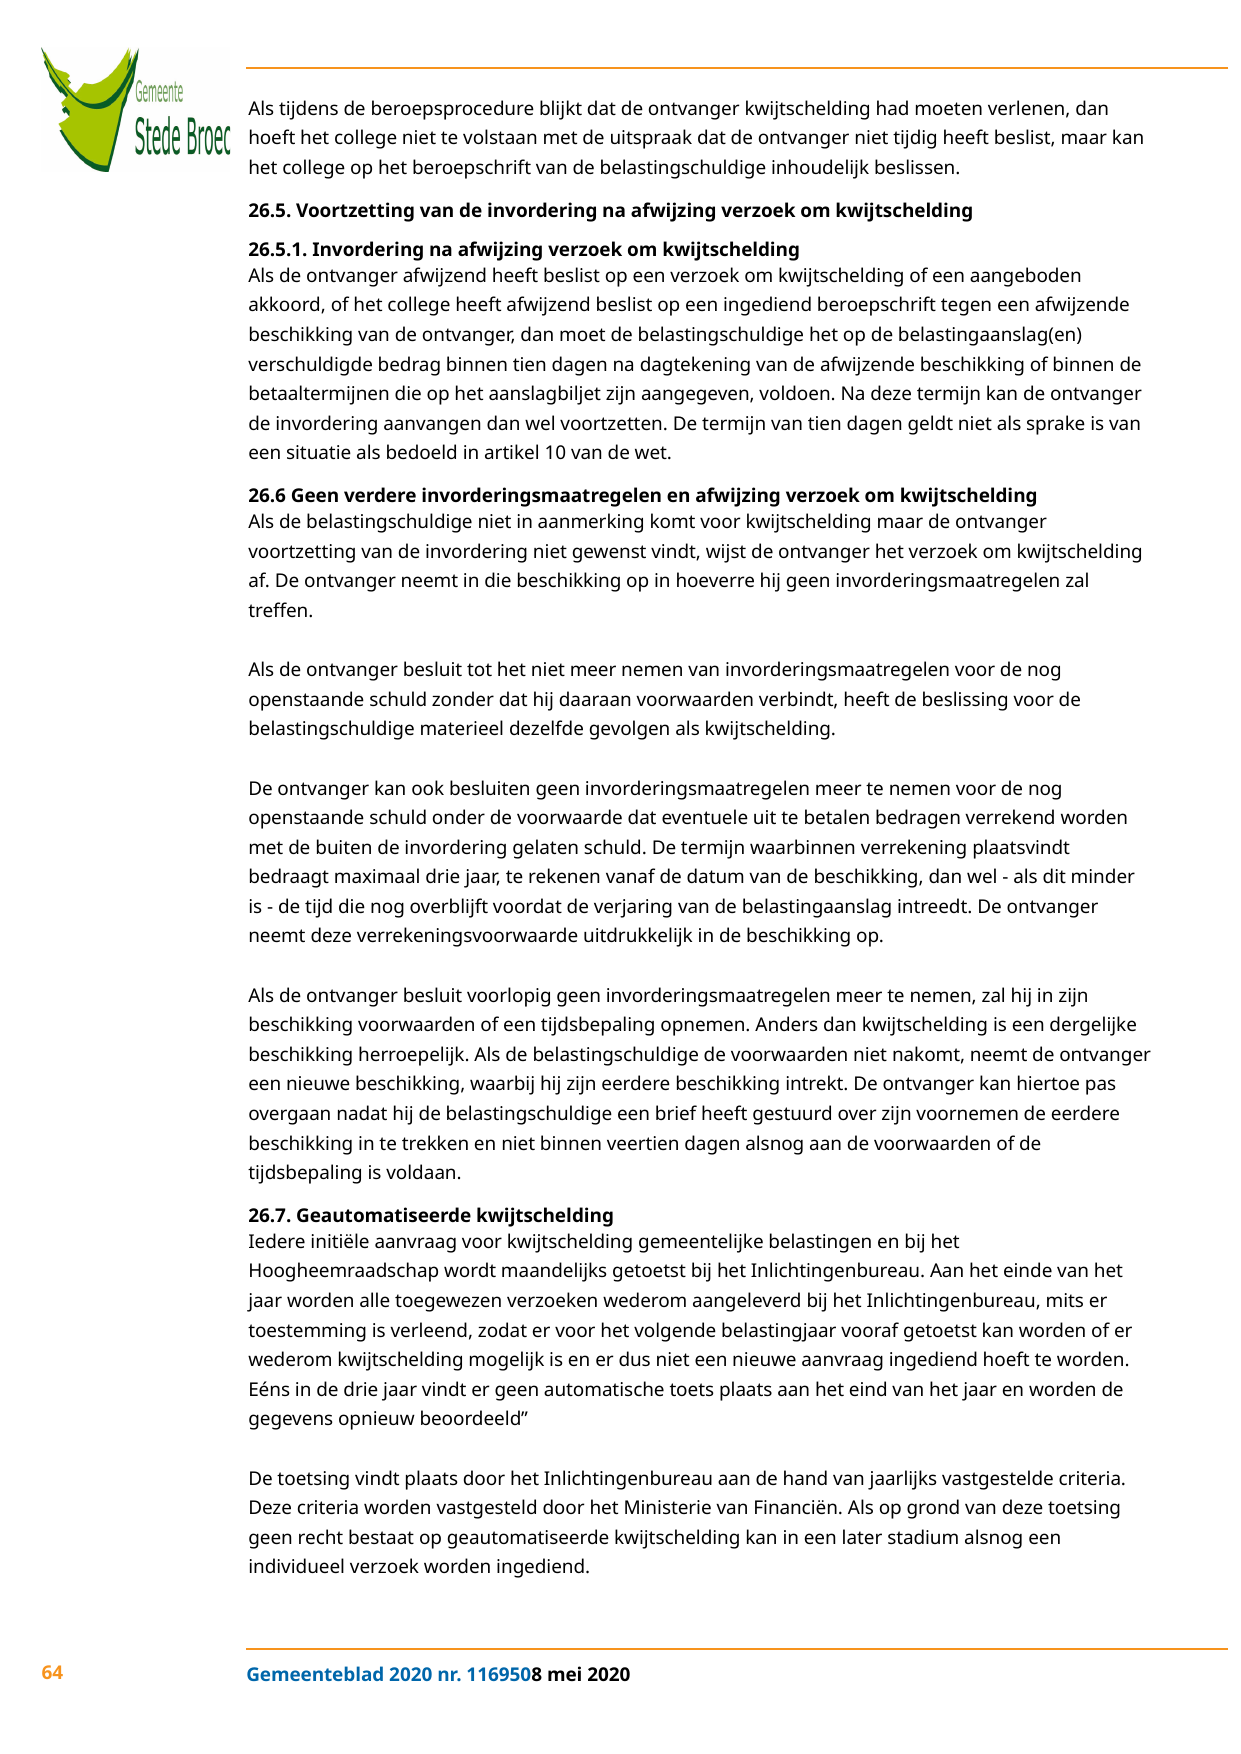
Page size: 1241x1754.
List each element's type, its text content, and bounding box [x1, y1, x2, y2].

text 26.5.1. Invordering na afwijzing verzoek om kwijtschelding [248, 236, 1152, 262]
text Als de ontvanger afwijzend heeft beslist op een verzoek om kwijtschelding of een aangeboden akkoord, of het college heeft afwijzend beslist op een ingediend beroepschrift tegen een afwijzende beschikking van de ontvanger, dan moet de belastingschuldige het op de belastingaanslag(en) verschuldigde bedrag binnen tien dagen na dagtekening van de afwijzende beschikking of binnen de betaaltermijnen die op het aanslagbiljet zijn aangegeven, voldoen. Na deze termijn kan de ontvanger de invordering aanvangen dan wel voortzetten. De termijn van tien dagen geldt niet als sprake is van een situatie als bedoeld in artikel 10 van de wet. [248, 262, 1152, 465]
text Als de ontvanger besluit tot het niet meer nemen van invorderingsmaatregelen voor de nog openstaande schuld zonder dat hij daaraan voorwaarden verbindt, heeft de beslissing voor de belastingschuldige materieel dezelfde gevolgen als kwijtschelding. [248, 656, 1152, 741]
text 26.7. Geautomatiseerde kwijtschelding [248, 1202, 1152, 1228]
text 26.5. Voortzetting van de invordering na afwijzing verzoek om kwijtschelding [248, 197, 1152, 223]
text De ontvanger kan ook besluiten geen invorderingsmaatregelen meer te nemen voor de nog openstaande schuld onder de voorwaarde dat eventuele uit te betalen bedragen verrekend worden met de buiten de invordering gelaten schuld. De termijn waarbinnen verrekening plaatsvindt bedraagt maximaal drie jaar, te rekenen vanaf de datum van de beschikking, dan wel - als dit minder is - de tijd die nog overblijft voordat de verjaring van de belastingaanslag intreedt. De ontvanger neemt deze verrekeningsvoorwaarde uitdrukkelijk in de beschikking op. [248, 775, 1152, 948]
text Als de belastingschuldige niet in aanmerking komt voor kwijtschelding maar de ontvanger voortzetting van de invordering niet gewenst vindt, wijst de ontvanger het verzoek om kwijtschelding af. De ontvanger neemt in die beschikking op in hoeverre hij geen invorderingsmaatregelen zal treffen. [248, 508, 1152, 623]
text 26.6 Geen verdere invorderingsmaatregelen en afwijzing verzoek om kwijtschelding [248, 483, 1152, 508]
text Als tijdens de beroepsprocedure blijkt dat de ontvanger kwijtschelding had moeten verlenen, dan hoeft het college niet te volstaan met de uitspraak dat de ontvanger niet tijdig heeft beslist, maar kan het college op het beroepschrift van de belastingschuldige inhoudelijk beslissen. [248, 95, 1152, 180]
picture [41, 47, 231, 172]
text De toetsing vindt plaats door het Inlichtingenbureau aan de hand van jaarlijks vastgestelde criteria. Deze criteria worden vastgesteld door het Ministerie van Financiën. Als op grond van deze toetsing geen recht bestaat op geautomatiseerde kwijtschelding kan in een later stadium alsnog een individueel verzoek worden ingediend. [248, 1465, 1152, 1579]
text Iedere initiële aanvraag voor kwijtschelding gemeentelijke belastingen en bij het Hoogheemraadschap wordt maandelijks getoetst bij het Inlichtingenbureau. Aan het einde van het jaar worden alle toegewezen verzoeken wederom aangeleverd bij het Inlichtingenbureau, mits er toestemming is verleend, zodat er voor het volgende belastingjaar vooraf getoetst kan worden of er wederom kwijtschelding mogelijk is en er dus niet een nieuwe aanvraag ingediend hoeft te worden. Eéns in de drie jaar vindt er geen automatische toets plaats aan het eind van het jaar en worden de gegevens opnieuw beoordeeld” [248, 1228, 1152, 1431]
text Als de ontvanger besluit voorlopig geen invorderingsmaatregelen meer te nemen, zal hij in zijn beschikking voorwaarden of een tijdsbepaling opnemen. Anders dan kwijtschelding is een dergelijke beschikking herroepelijk. Als de belastingschuldige de voorwaarden niet nakomt, neemt de ontvanger een nieuwe beschikking, waarbij hij zijn eerdere beschikking intrekt. De ontvanger kan hiertoe pas overgaan nadat hij de belastingschuldige een brief heeft gestuurd over zijn voornemen de eerdere beschikking in te trekken en niet binnen veertien dagen alsnog aan de voorwaarden of de tijdsbepaling is voldaan. [248, 982, 1152, 1185]
